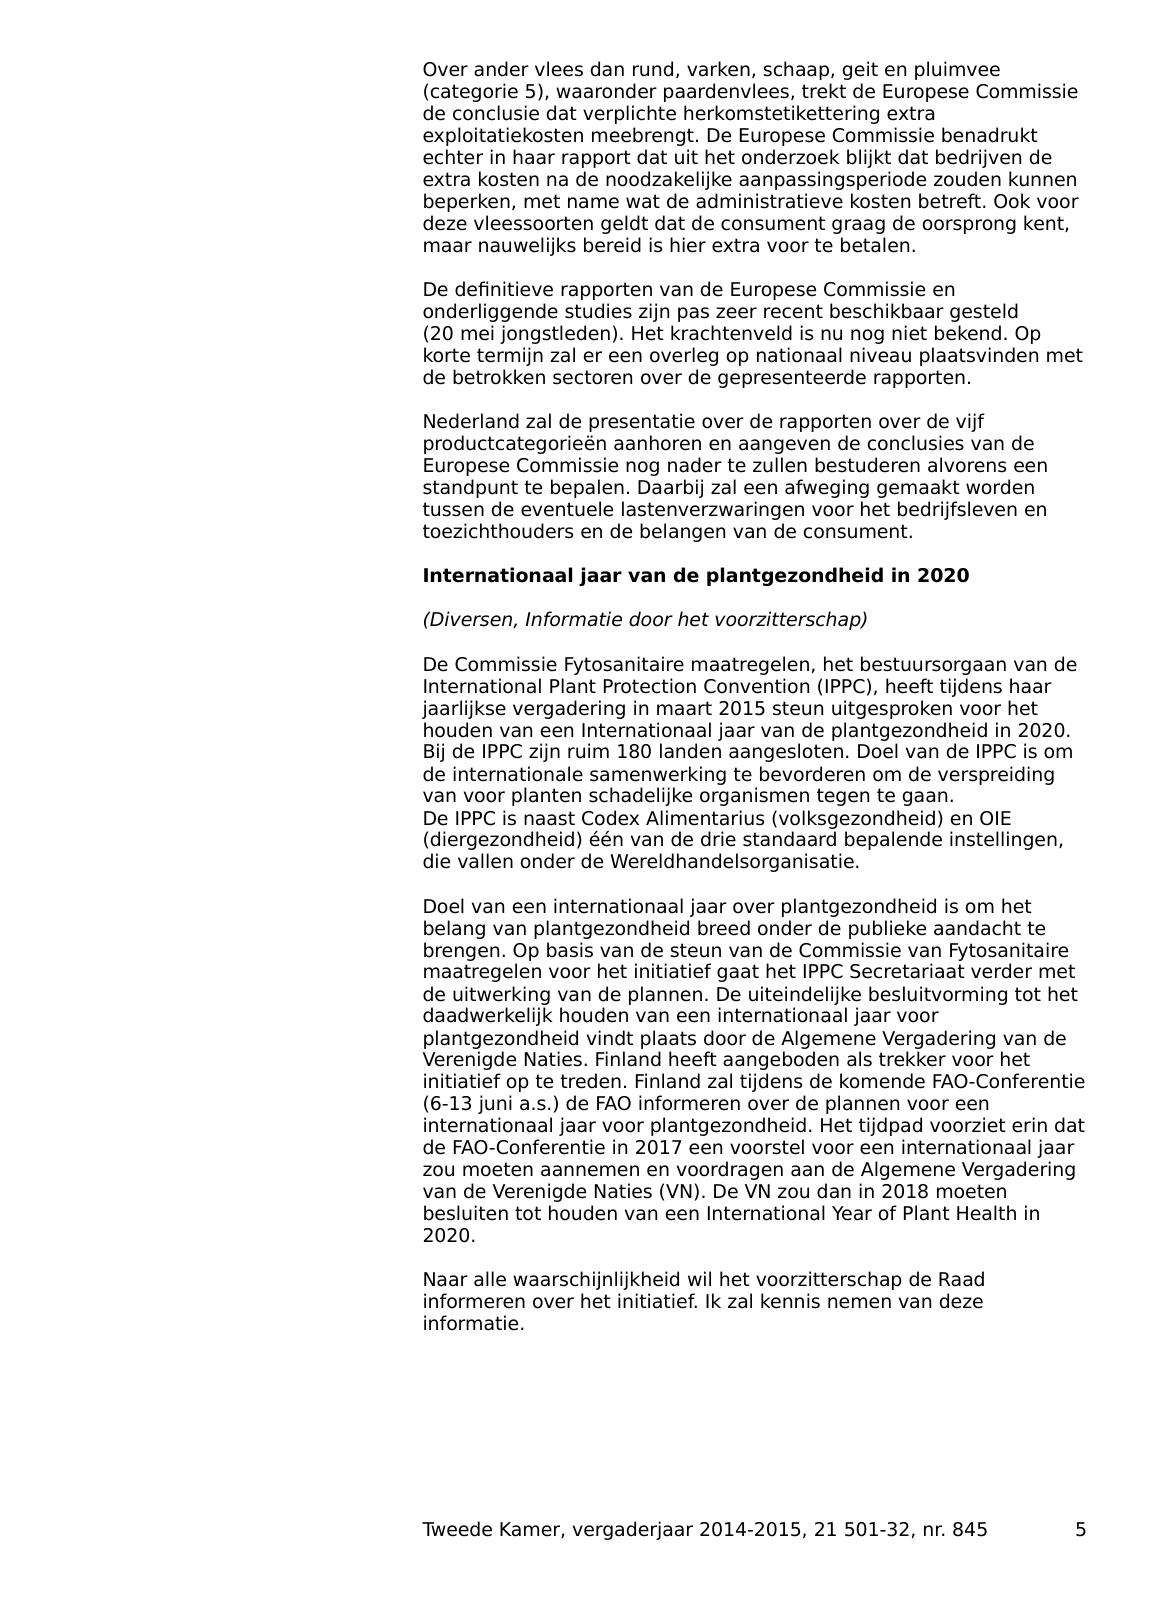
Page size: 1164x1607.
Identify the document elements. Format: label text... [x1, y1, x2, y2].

text De definitieve rapporten van de Europese Commissie en onderliggende studies zijn pas zeer recent beschikbaar gesteld (20 mei jongstleden). Het krachtenveld is nu nog niet bekend. Op korte termijn zal er een overleg op nationaal niveau plaatsvinden met de betrokken sectoren over de gepresenteerde rapporten. [422, 279, 1087, 389]
text Over ander vlees dan rund, varken, schaap, geit en pluimvee (categorie 5), waaronder paardenvlees, trekt de Europese Commissie de conclusie dat verplichte herkomstetikettering extra exploitatiekosten meebrengt. De Europese Commissie benadrukt echter in haar rapport dat uit het onderzoek blijkt dat bedrijven de extra kosten na de noodzakelijke aanpassingsperiode zouden kunnen beperken, met name wat de administratieve kosten betreft. Ook voor deze vleessoorten geldt dat de consument graag de oorsprong kent, maar nauwelijks bereid is hier extra voor te betalen. [422, 59, 1087, 257]
subtitle (Diversen, Informatie door het voorzitterschap) [422, 609, 1087, 631]
text Nederland zal de presentatie over de rapporten over de vijf productcategorieën aanhoren en aangeven de conclusies van de Europese Commissie nog nader te zullen bestuderen alvorens een standpunt te bepalen. Daarbij zal een afweging gemaakt worden tussen de eventuele lastenverzwaringen voor het bedrijfsleven en toezichthouders en de belangen van de consument. [422, 411, 1087, 543]
text Doel van een internationaal jaar over plantgezondheid is om het belang van plantgezondheid breed onder de publieke aandacht te brengen. Op basis van de steun van de Commissie van Fytosanitaire maatregelen voor het initiatief gaat het IPPC Secretariaat verder met de uitwerking van de plannen. De uiteindelijke besluitvorming tot het daadwerkelijk houden van een internationaal jaar voor plantgezondheid vindt plaats door de Algemene Vergadering van de Verenigde Naties. Finland heeft aangeboden als trekker voor het initiatief op te treden. Finland zal tijdens de komende FAO-Conferentie (6-13 juni a.s.) de FAO informeren over de plannen voor een internationaal jaar voor plantgezondheid. Het tijdpad voorziet erin dat de FAO-Conferentie in 2017 een voorstel voor een internationaal jaar zou moeten aannemen en voordragen aan de Algemene Vergadering van de Verenigde Naties (VN). De VN zou dan in 2018 moeten besluiten tot houden van een International Year of Plant Health in 2020. [422, 896, 1087, 1247]
subtitle Internationaal jaar van de plantgezondheid in 2020 [422, 565, 1087, 587]
text De IPPC is naast Codex Alimentarius (volksgezondheid) en OIE (diergezondheid) één van de drie standaard bepalende instellingen, die vallen onder de Wereldhandelsorganisatie. [422, 807, 1087, 873]
text Naar alle waarschijnlijkheid wil het voorzitterschap de Raad informeren over het initiatief. Ik zal kennis nemen van deze informatie. [422, 1269, 1087, 1335]
text De Commissie Fytosanitaire maatregelen, het bestuursorgaan van de International Plant Protection Convention (IPPC), heeft tijdens haar jaarlijkse vergadering in maart 2015 steun uitgesproken voor het houden van een Internationaal jaar van de plantgezondheid in 2020. Bij de IPPC zijn ruim 180 landen aangesloten. Doel van de IPPC is om de internationale samenwerking te bevorderen om de verspreiding van voor planten schadelijke organismen tegen te gaan. [422, 653, 1087, 807]
